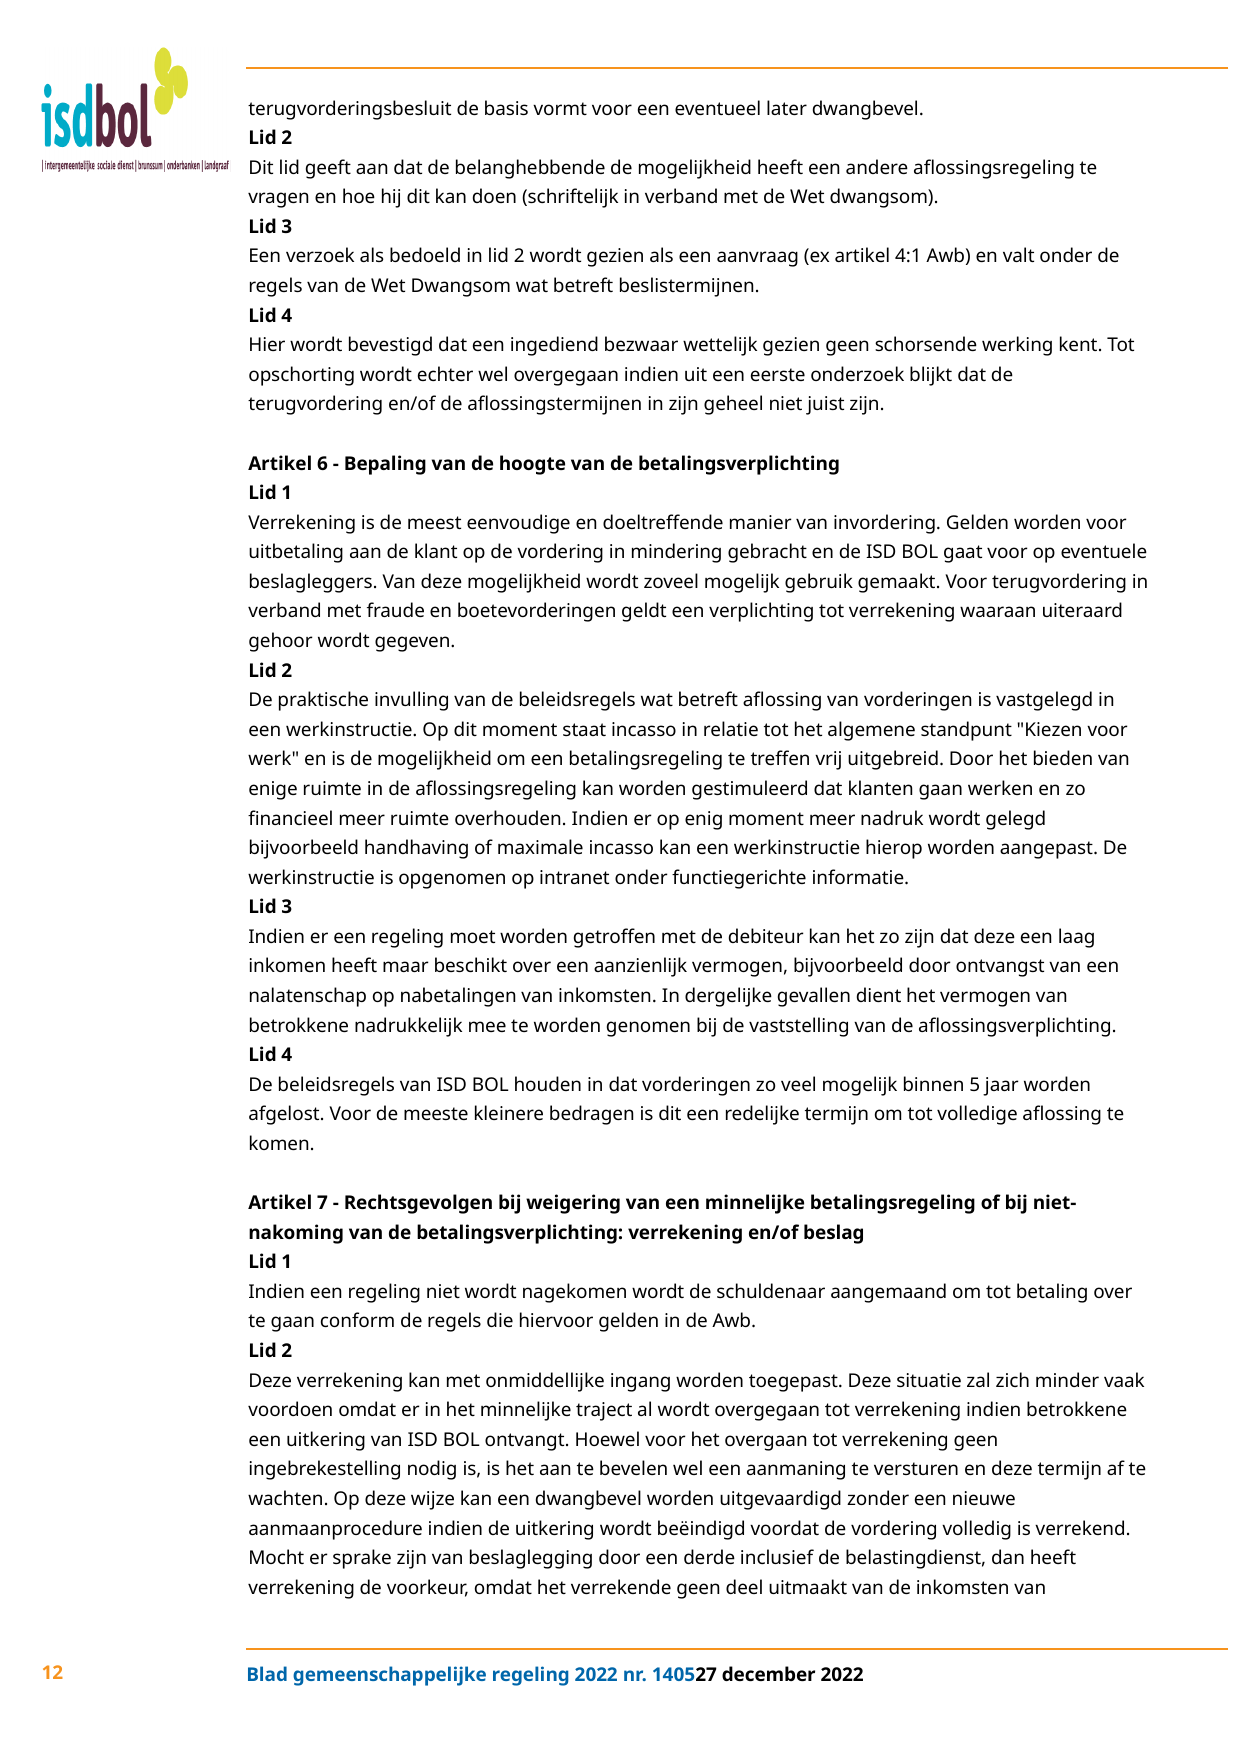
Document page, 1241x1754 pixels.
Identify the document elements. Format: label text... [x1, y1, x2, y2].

text Hier wordt bevestigd dat een ingediend bezwaar wettelijk gezien geen schorsende werking kent. Tot opschorting wordt echter wel overgegaan indien uit een eerste onderzoek blijkt dat de terugvordering en/of de aflossingstermijnen in zijn geheel niet juist zijn. [248, 331, 1152, 416]
text Lid 3 [248, 893, 1152, 919]
picture [41, 47, 231, 172]
text De praktische invulling van de beleidsregels wat betreft aflossing van vorderingen is vastgelegd in een werkinstructie. Op dit moment staat incasso in relatie tot het algemene standpunt "Kiezen voor werk" en is de mogelijkheid om een betalingsregeling te treffen vrij uitgebreid. Door het bieden van enige ruimte in de aflossingsregeling kan worden gestimuleerd dat klanten gaan werken en zo financieel meer ruimte overhouden. Indien er op enig moment meer nadruk wordt gelegd bijvoorbeeld handhaving of maximale incasso kan een werkinstructie hierop worden aangepast. De werkinstructie is opgenomen op intranet onder functiegerichte informatie. [248, 686, 1152, 890]
text Verrekening is de meest eenvoudige en doeltreffende manier van invordering. Gelden worden voor uitbetaling aan de klant op de vordering in mindering gebracht en de ISD BOL gaat voor op eventuele beslagleggers. Van deze mogelijkheid wordt zoveel mogelijk gebruik gemaakt. Voor terugvordering in verband met fraude en boetevorderingen geldt een verplichting tot verrekening waaraan uiteraard gehoor wordt gegeven. [248, 509, 1152, 653]
text Deze verrekening kan met onmiddellijke ingang worden toegepast. Deze situatie zal zich minder vaak voordoen omdat er in het minnelijke traject al wordt overgegaan tot verrekening indien betrokkene een uitkering van ISD BOL ontvangt. Hoewel voor het overgaan tot verrekening geen ingebrekestelling nodig is, is het aan te bevelen wel een aanmaning te versturen en deze termijn af te wachten. Op deze wijze kan een dwangbevel worden uitgevaardigd zonder een nieuwe aanmaanprocedure indien de uitkering wordt beëindigd voordat de vordering volledig is verrekend. Mocht er sprake zijn van beslaglegging door een derde inclusief de belastingdienst, dan heeft verrekening de voorkeur, omdat het verrekende geen deel uitmaakt van de inkomsten van [248, 1367, 1152, 1600]
text Artikel 6 - Bepaling van de hoogte van de betalingsverplichting [248, 450, 1152, 476]
text Dit lid geeft aan dat de belanghebbende de mogelijkheid heeft een andere aflossingsregeling te vragen en hoe hij dit kan doen (schriftelijk in verband met de Wet dwangsom). [248, 154, 1152, 209]
text Lid 1 [248, 1248, 1152, 1274]
text Lid 1 [248, 479, 1152, 505]
text Lid 4 [248, 302, 1152, 328]
text terugvorderingsbesluit de basis vormt voor een eventueel later dwangbevel. [248, 95, 1152, 121]
text Een verzoek als bedoeld in lid 2 wordt gezien als een aanvraag (ex artikel 4:1 Awb) en valt onder de regels van de Wet Dwangsom wat betreft beslistermijnen. [248, 243, 1152, 298]
text Indien een regeling niet wordt nagekomen wordt de schuldenaar aangemaand om tot betaling over te gaan conform de regels die hiervoor gelden in de Awb. [248, 1278, 1152, 1333]
text Lid 2 [248, 124, 1152, 150]
text Lid 4 [248, 1041, 1152, 1067]
text Artikel 7 - Rechtsgevolgen bij weigering van een minnelijke betalingsregeling of bij niet-nakoming van de betalingsverplichting: verrekening en/of beslag [248, 1189, 1152, 1245]
text Lid 2 [248, 657, 1152, 683]
text De beleidsregels van ISD BOL houden in dat vorderingen zo veel mogelijk binnen 5 jaar worden afgelost. Voor de meeste kleinere bedragen is dit een redelijke termijn om tot volledige aflossing te komen. [248, 1071, 1152, 1156]
text Lid 2 [248, 1337, 1152, 1363]
text Lid 3 [248, 213, 1152, 239]
text Indien er een regeling moet worden getroffen met de debiteur kan het zo zijn dat deze een laag inkomen heeft maar beschikt over een aanzienlijk vermogen, bijvoorbeeld door ontvangst van een nalatenschap op nabetalingen van inkomsten. In dergelijke gevallen dient het vermogen van betrokkene nadrukkelijk mee te worden genomen bij de vaststelling van de aflossingsverplichting. [248, 923, 1152, 1038]
